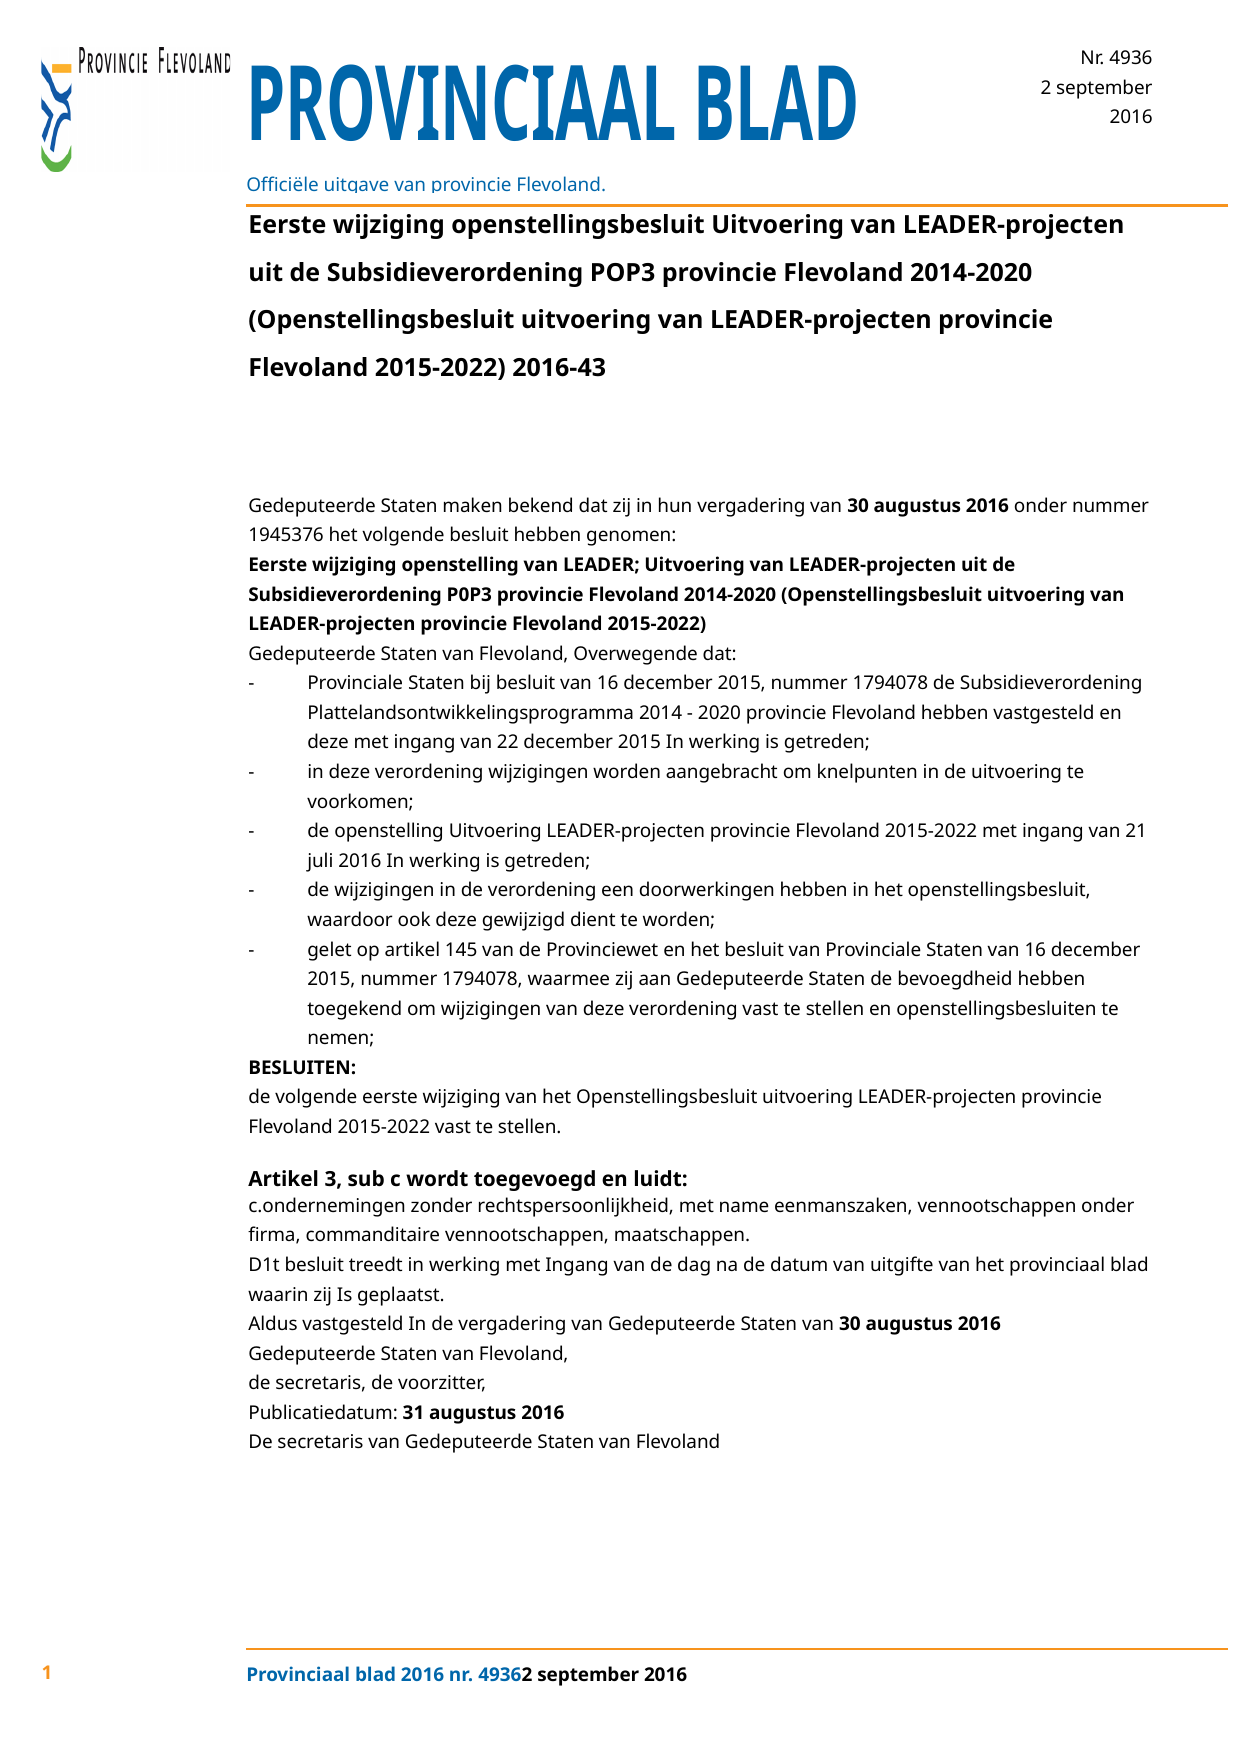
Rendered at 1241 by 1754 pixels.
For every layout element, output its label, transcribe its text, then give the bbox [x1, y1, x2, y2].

list de openstelling Uitvoering LEADER-projecten provincie Flevoland 2015-2022 met ingang van 21 juli 2016 In werking is getreden; [248, 817, 1152, 873]
text Eerste wijziging openstellingsbesluit Uitvoering van LEADER-projecten uit de Subsidieverordening POP3 provincie Flevoland 2014-2020 (Openstellingsbesluit uitvoering van LEADER-projecten provincie Flevoland 2015-2022) 2016-43 [248, 207, 1152, 384]
text D1t besluit treedt in werking met Ingang van de dag na de datum van uitgifte van het provinciaal blad waarin zij Is geplaatst. [248, 1251, 1152, 1307]
text de volgende eerste wijziging van het Openstellingsbesluit uitvoering LEADER-projecten provincie Flevoland 2015-2022 vast te stellen. [248, 1084, 1152, 1139]
list de wijzigingen in de verordening een doorwerkingen hebben in het openstellingsbesluit, waardoor ook deze gewijzigd dient te worden; [248, 877, 1152, 932]
picture [41, 47, 231, 172]
text Publicatiedatum: 31 augustus 2016 [248, 1399, 1152, 1425]
text Gedeputeerde Staten van Flevoland, [248, 1340, 1152, 1366]
text De secretaris van Gedeputeerde Staten van Flevoland [248, 1429, 1152, 1454]
text BESLUITEN: [248, 1054, 1152, 1080]
text Gedeputeerde Staten maken bekend dat zij in hun vergadering van 30 augustus 2016 onder nummer 1945376 het volgende besluit hebben genomen: [248, 492, 1152, 547]
text c.ondernemingen zonder rechtspersoonlijkheid, met name eenmanszaken, vennootschappen onder firma, commanditaire vennootschappen, maatschappen. [248, 1192, 1152, 1247]
text Aldus vastgesteld In de vergadering van Gedeputeerde Staten van 30 augustus 2016 [248, 1310, 1152, 1336]
list gelet op artikel 145 van de Provinciewet en het besluit van Provinciale Staten van 16 december 2015, nummer 1794078, waarmee zij aan Gedeputeerde Staten de bevoegdheid hebben toegekend om wijzigingen van deze verordening vast te stellen en openstellingsbesluiten te nemen; [248, 936, 1152, 1050]
text Artikel 3, sub c wordt toegevoegd en luidt: [248, 1164, 1152, 1192]
list Provinciale Staten bij besluit van 16 december 2015, nummer 1794078 de Subsidieverordening Plattelandsontwikkelingsprogramma 2014 - 2020 provincie Flevoland hebben vastgesteld en deze met ingang van 22 december 2015 In werking is getreden; [248, 669, 1152, 754]
text Eerste wijziging openstelling van LEADER; Uitvoering van LEADER-projecten uit de Subsidieverordening P0P3 provincie Flevoland 2014-2020 (Openstellingsbesluit uitvoering van LEADER-projecten provincie Flevoland 2015-2022) [248, 551, 1152, 636]
text Gedeputeerde Staten van Flevoland, Overwegende dat: [248, 640, 1152, 666]
list in deze verordening wijzigingen worden aangebracht om knelpunten in de uitvoering te voorkomen; [248, 758, 1152, 813]
text de secretaris, de voorzitter, [248, 1369, 1152, 1395]
